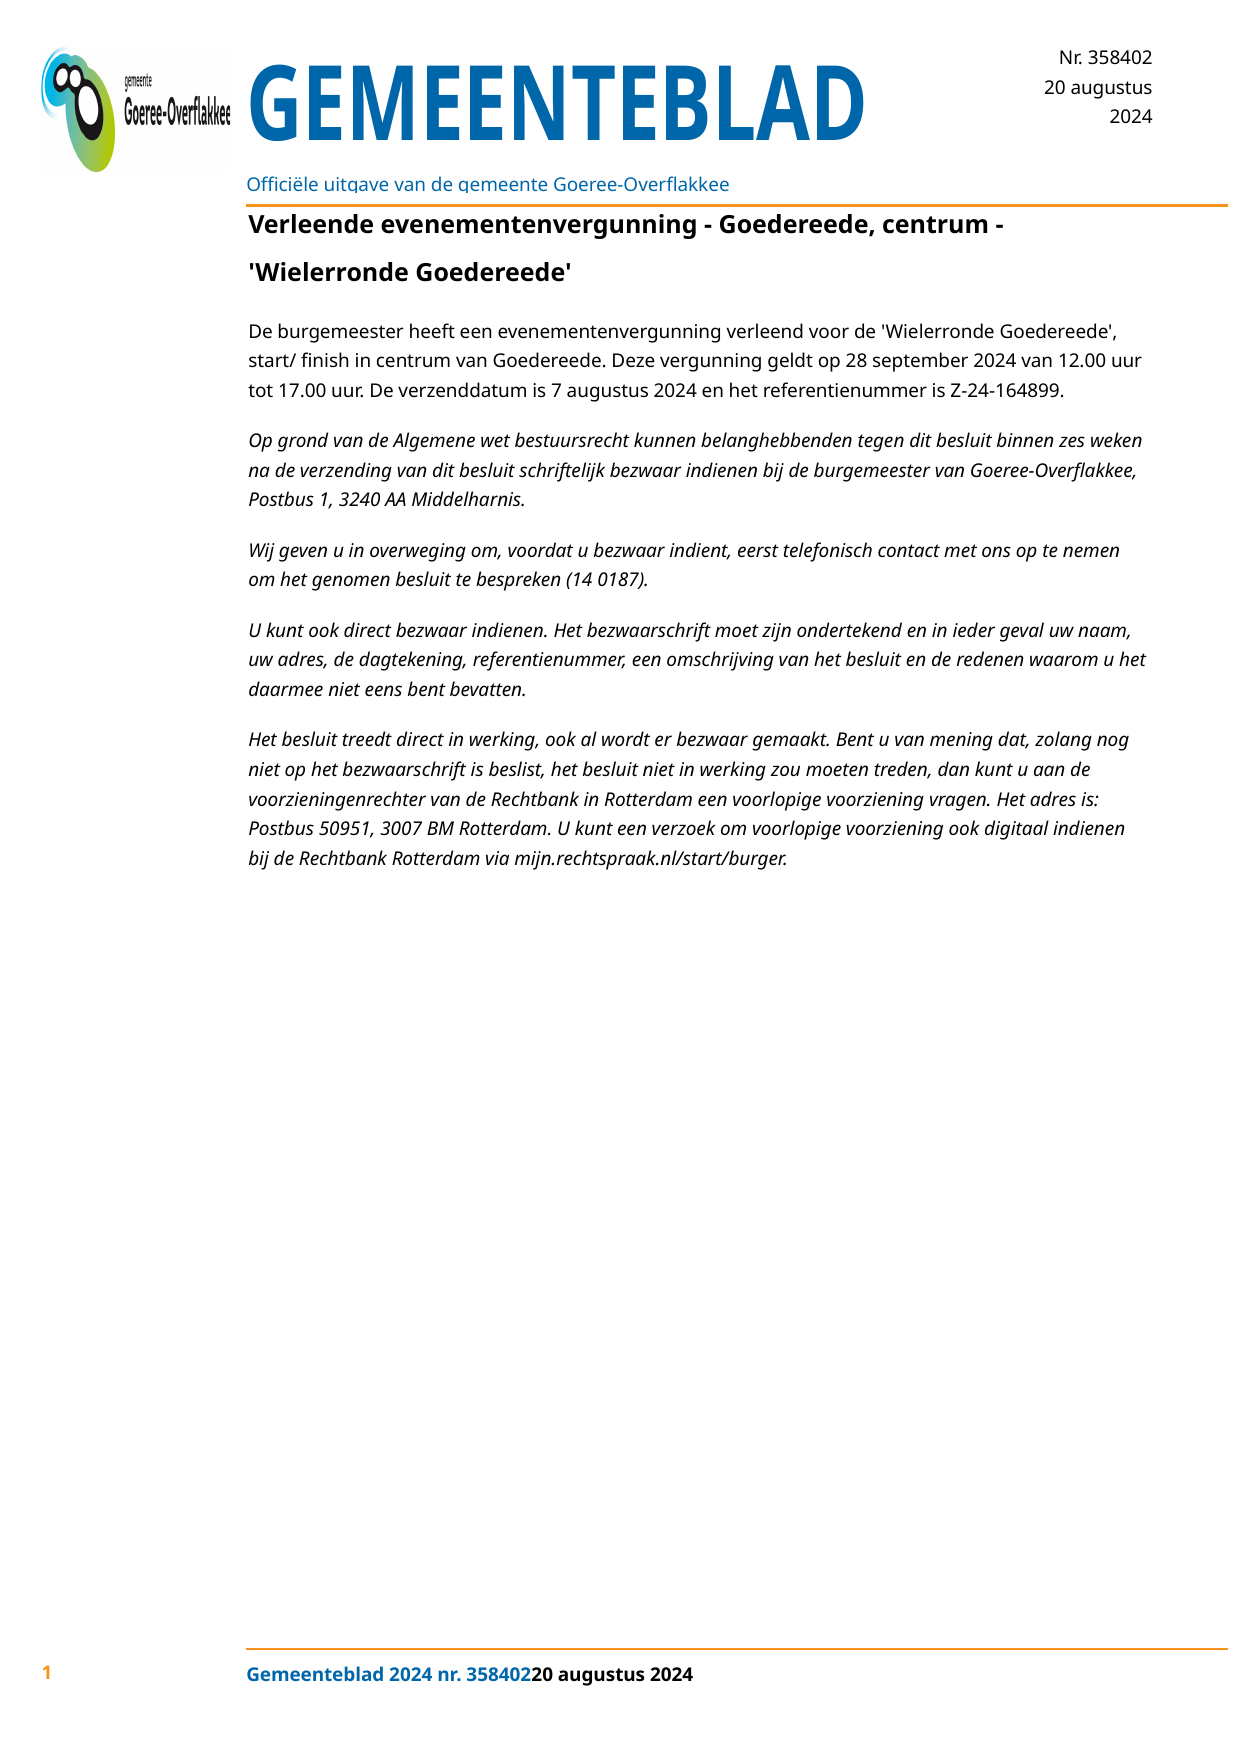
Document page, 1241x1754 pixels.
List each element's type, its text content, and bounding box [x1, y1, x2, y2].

text Wij geven u in overweging om, voordat u bezwaar indient, eerst telefonisch contact met ons op te nemen om het genomen besluit te bespreken (14 0187). [248, 537, 1152, 592]
picture [41, 47, 231, 172]
text Verleende evenementenvergunning - Goedereede, centrum - 'Wielerronde Goedereede' [248, 207, 1152, 288]
text De burgemeester heeft een evenementenvergunning verleend voor de 'Wielerronde Goedereede', start/ finish in centrum van Goedereede. Deze vergunning geldt op 28 september 2024 van 12.00 uur tot 17.00 uur. De verzenddatum is 7 augustus 2024 en het referentienummer is Z-24-164899. [248, 318, 1152, 403]
text Het besluit treedt direct in werking, ook al wordt er bezwaar gemaakt. Bent u van mening dat, zolang nog niet op het bezwaarschrift is beslist, het besluit niet in werking zou moeten treden, dan kunt u aan de voorzieningenrechter van de Rechtbank in Rotterdam een voorlopige voorziening vragen. Het adres is: Postbus 50951, 3007 BM Rotterdam. U kunt een verzoek om voorlopige voorziening ook digitaal indienen bij de Rechtbank Rotterdam via mijn.rechtspraak.nl/start/burger. [248, 727, 1152, 871]
text U kunt ook direct bezwaar indienen. Het bezwaarschrift moet zijn ondertekend en in ieder geval uw naam, uw adres, de dagtekening, referentienummer, een omschrijving van het besluit en de redenen waarom u het daarmee niet eens bent bevatten. [248, 617, 1152, 702]
text Op grond van de Algemene wet bestuursrecht kunnen belanghebbenden tegen dit besluit binnen zes weken na de verzending van dit besluit schriftelijk bezwaar indienen bij de burgemeester van Goeree-Overflakkee, Postbus 1, 3240 AA Middelharnis. [248, 427, 1152, 512]
